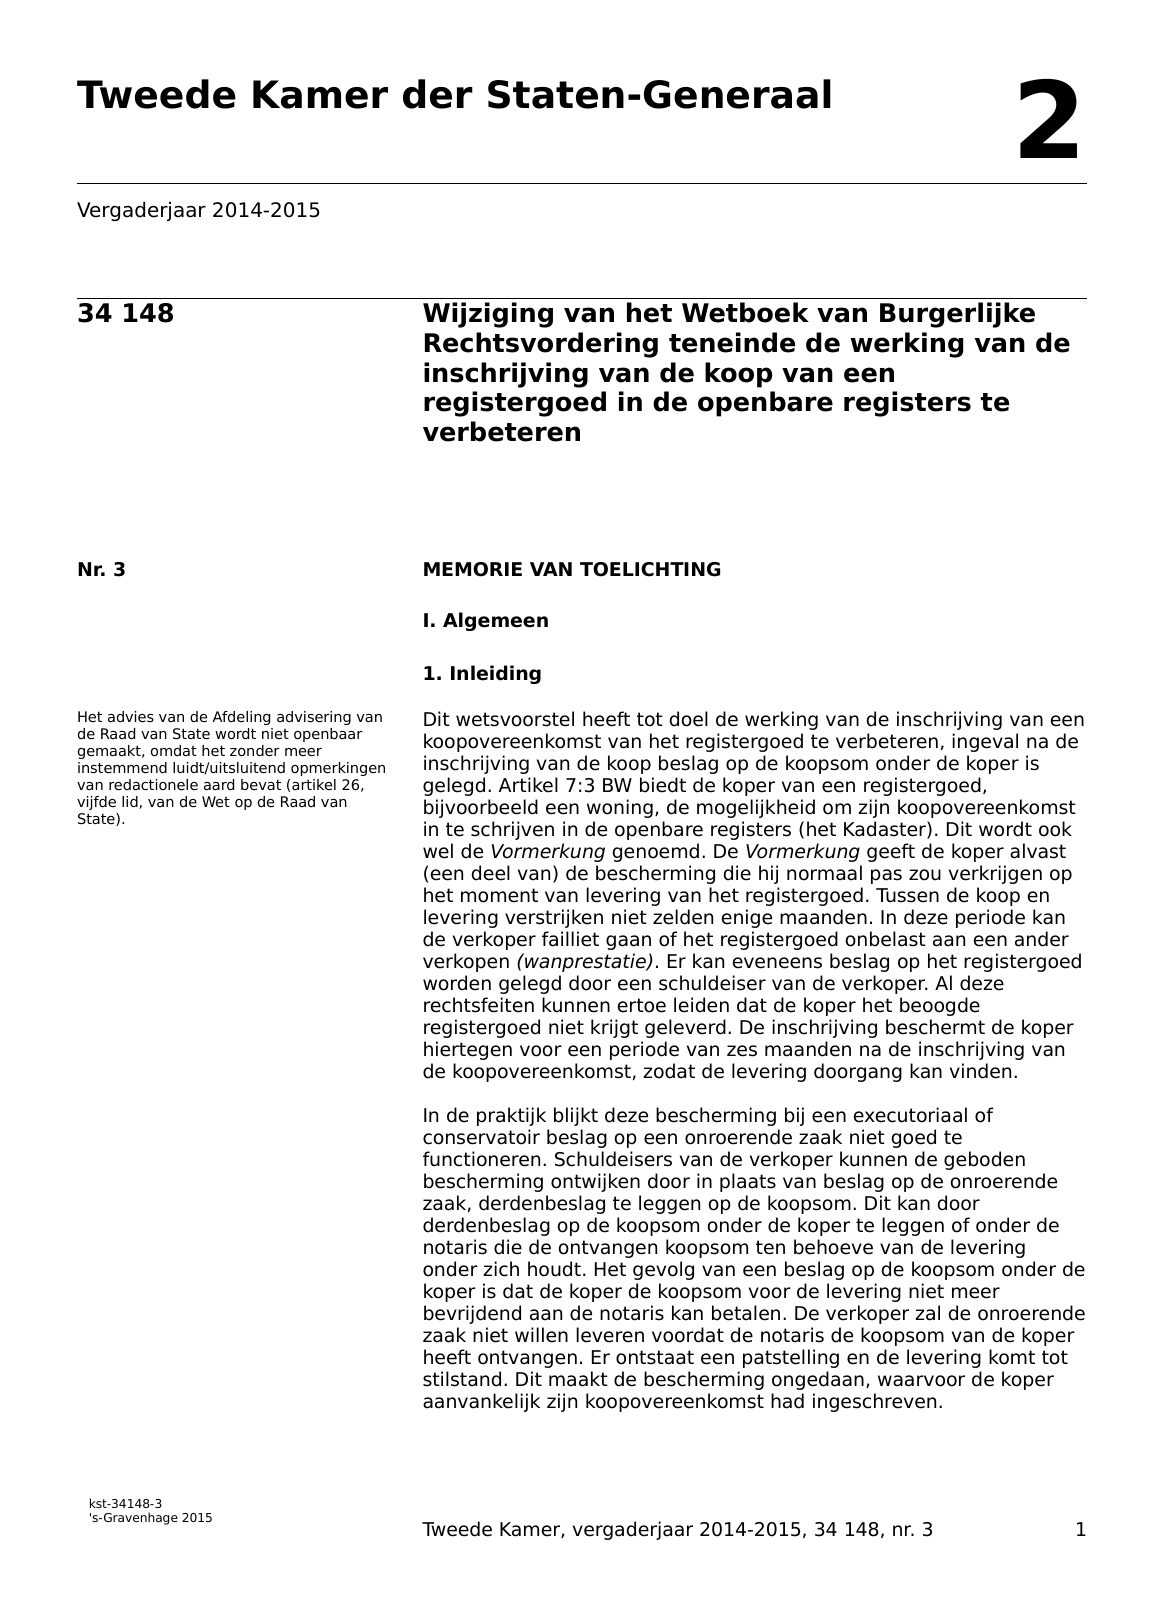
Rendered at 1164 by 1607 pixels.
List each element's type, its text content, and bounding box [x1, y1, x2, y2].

subtitle 34 148 Wijziging van het Wetboek van Burgerlijke Rechtsvordering teneinde de werking van de inschrijving van de koop van een registergoed in de openbare registers te verbeteren [77, 299, 1087, 447]
text Het advies van de Afdeling advisering van de Raad van State wordt niet openbaar gemaakt, omdat het zonder meer instemmend luidt/uitsluitend opmerkingen van redactionele aard bevat (artikel 26, vijfde lid, van de Wet op de Raad van State). [77, 709, 399, 827]
table_header Tweede Kamer der Staten-Generaal [77, 59, 886, 183]
subtitle I. Algemeen [422, 610, 1087, 632]
text kst-34148-3 [88, 1497, 323, 1511]
text 's-Gravenhage 2015 [88, 1511, 323, 1525]
subtitle Nr. 3 MEMORIE VAN TOELICHTING [77, 558, 1087, 580]
table_header 2 [886, 59, 1087, 183]
subtitle 1. Inleiding [422, 662, 1087, 684]
text In de praktijk blijkt deze bescherming bij een executoriaal of conservatoir beslag op een onroerende zaak niet goed te functioneren. Schuldeisers van de verkoper kunnen de geboden bescherming ontwijken door in plaats van beslag op de onroerende zaak, derdenbeslag te leggen op de koopsom. Dit kan door derdenbeslag op de koopsom onder de koper te leggen of onder de notaris die de ontvangen koopsom ten behoeve van de levering onder zich houdt. Het gevolg van een beslag op de koopsom onder de koper is dat de koper de koopsom voor de levering niet meer bevrijdend aan de notaris kan betalen. De verkoper zal de onroerende zaak niet willen leveren voordat de notaris de koopsom van de koper heeft ontvangen. Er ontstaat een patstelling en de levering komt tot stilstand. Dit maakt de bescherming ongedaan, waarvoor de koper aanvankelijk zijn koopovereenkomst had ingeschreven. [422, 1105, 1087, 1413]
table_cell Vergaderjaar 2014-2015 [77, 184, 1087, 298]
text Dit wetsvoorstel heeft tot doel de werking van de inschrijving van een koopovereenkomst van het registergoed te verbeteren, ingeval na de inschrijving van de koop beslag op de koopsom onder de koper is gelegd. Artikel 7:3 BW biedt de koper van een registergoed, bijvoorbeeld een woning, de mogelijkheid om zijn koopovereenkomst in te schrijven in de openbare registers (het Kadaster). Dit wordt ook wel de Vormerkung genoemd. De Vormerkung geeft de koper alvast (een deel van) de bescherming die hij normaal pas zou verkrijgen op het moment van levering van het registergoed. Tussen de koop en levering verstrijken niet zelden enige maanden. In deze periode kan de verkoper failliet gaan of het registergoed onbelast aan een ander verkopen (wanprestatie). Er kan eveneens beslag op het registergoed worden gelegd door een schuldeiser van de verkoper. Al deze rechtsfeiten kunnen ertoe leiden dat de koper het beoogde registergoed niet krijgt geleverd. De inschrijving beschermt de koper hiertegen voor een periode van zes maanden na de inschrijving van de koopovereenkomst, zodat de levering doorgang kan vinden. [422, 709, 1087, 1083]
